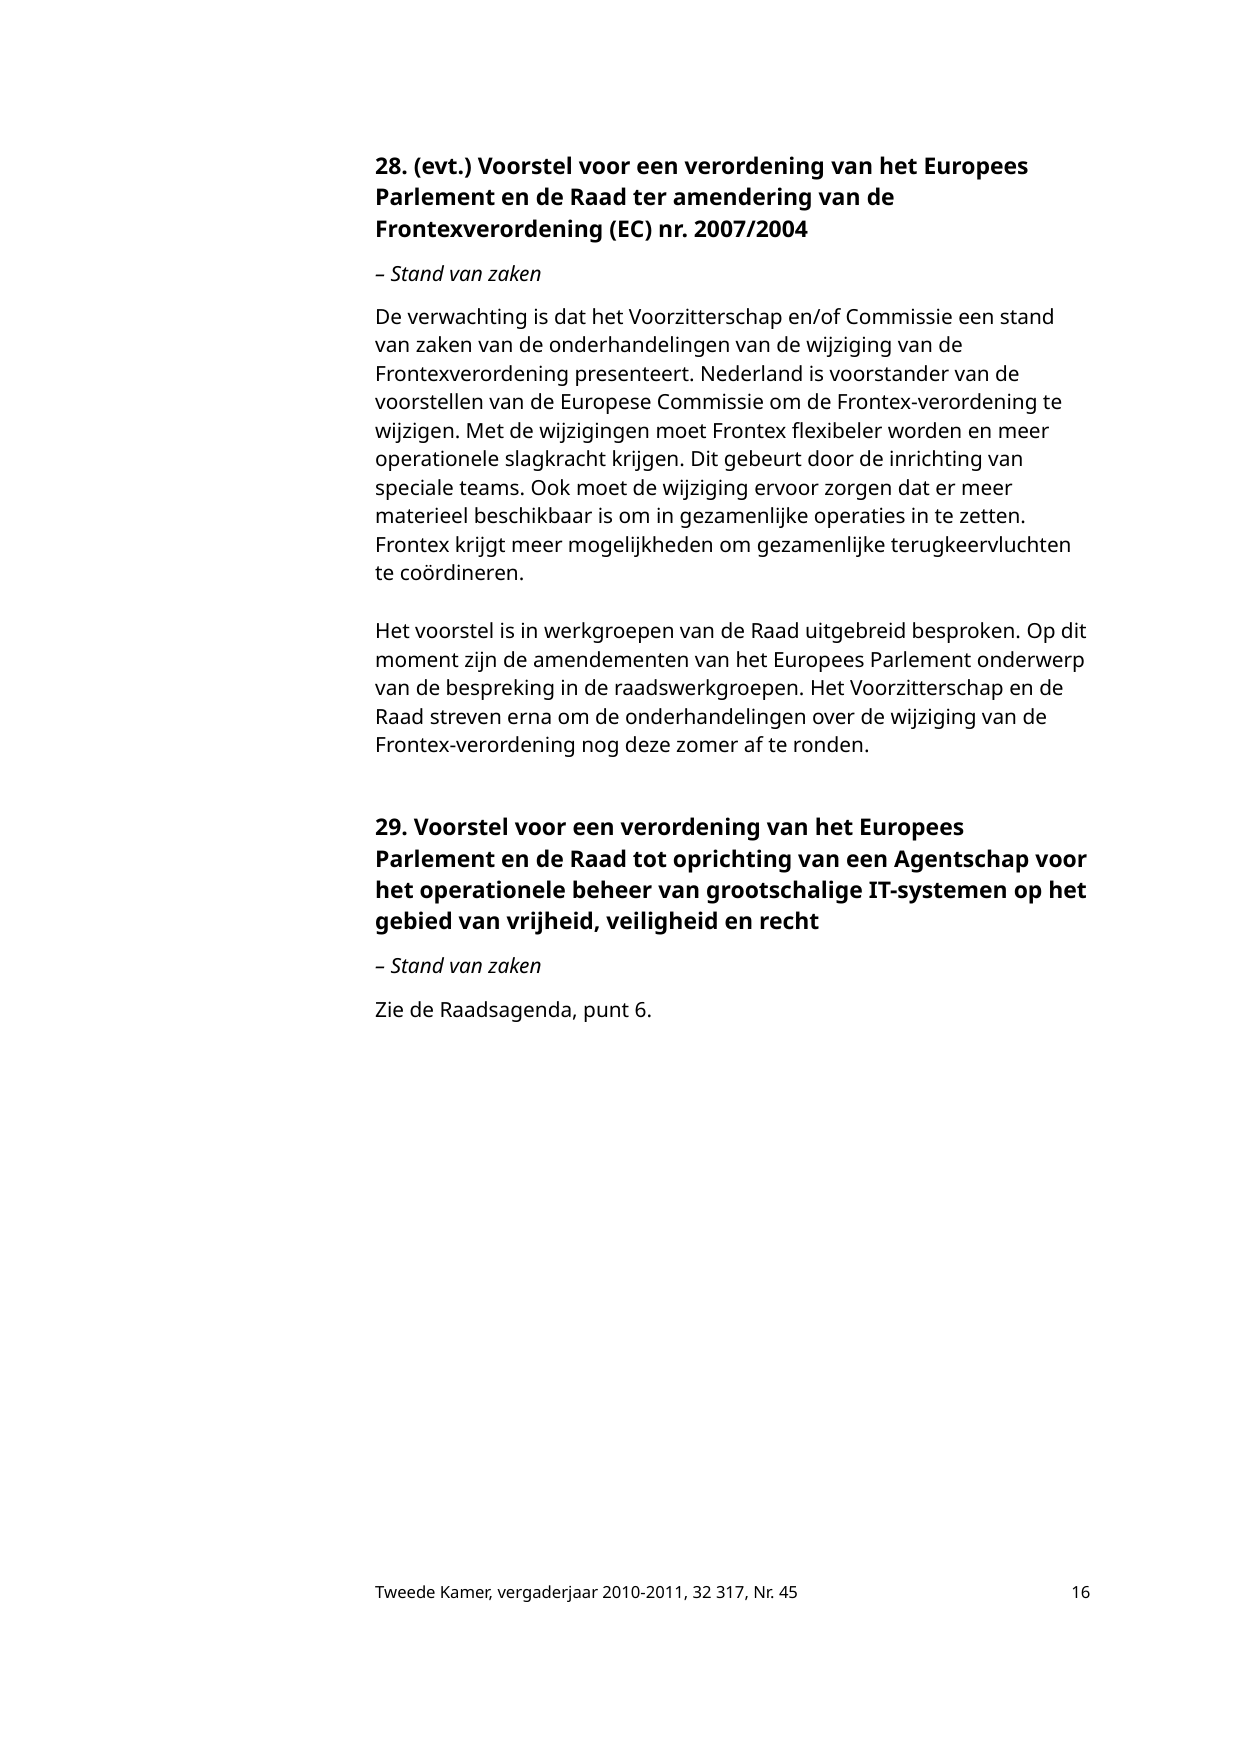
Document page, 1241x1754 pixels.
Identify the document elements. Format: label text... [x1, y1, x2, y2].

text – Stand van zaken [375, 259, 1090, 287]
text Zie de Raadsagenda, punt 6. [375, 995, 1090, 1023]
text Het voorstel is in werkgroepen van de Raad uitgebreid besproken. Op dit moment zijn de amendementen van het Europees Parlement onderwerp van de bespreking in de raadswerkgroepen. Het Voorzitterschap en de Raad streven erna om de onderhandelingen over de wijziging van de Frontex-verordening nog deze zomer af te ronden. [375, 617, 1090, 759]
text – Stand van zaken [375, 951, 1090, 980]
subtitle 28. (evt.) Voorstel voor een verordening van het Europees Parlement en de Raad ter amendering van de Frontexverordening (EC) nr. 2007/2004 [375, 150, 1090, 244]
text De verwachting is dat het Voorzitterschap en/of Commissie een stand van zaken van de onderhandelingen van de wijziging van de Frontexverordening presenteert. Nederland is voorstander van de voorstellen van de Europese Commissie om de Frontex-verordening te wijzigen. Met de wijzigingen moet Frontex flexibeler worden en meer operationele slagkracht krijgen. Dit gebeurt door de inrichting van speciale teams. Ook moet de wijziging ervoor zorgen dat er meer materieel beschikbaar is om in gezamenlijke operaties in te zetten. Frontex krijgt meer mogelijkheden om gezamenlijke terugkeervluchten te coördineren. [375, 302, 1090, 587]
subtitle 29. Voorstel voor een verordening van het Europees Parlement en de Raad tot oprichting van een Agentschap voor het operationele beheer van grootschalige IT-systemen op het gebied van vrijheid, veiligheid en recht [375, 811, 1090, 936]
